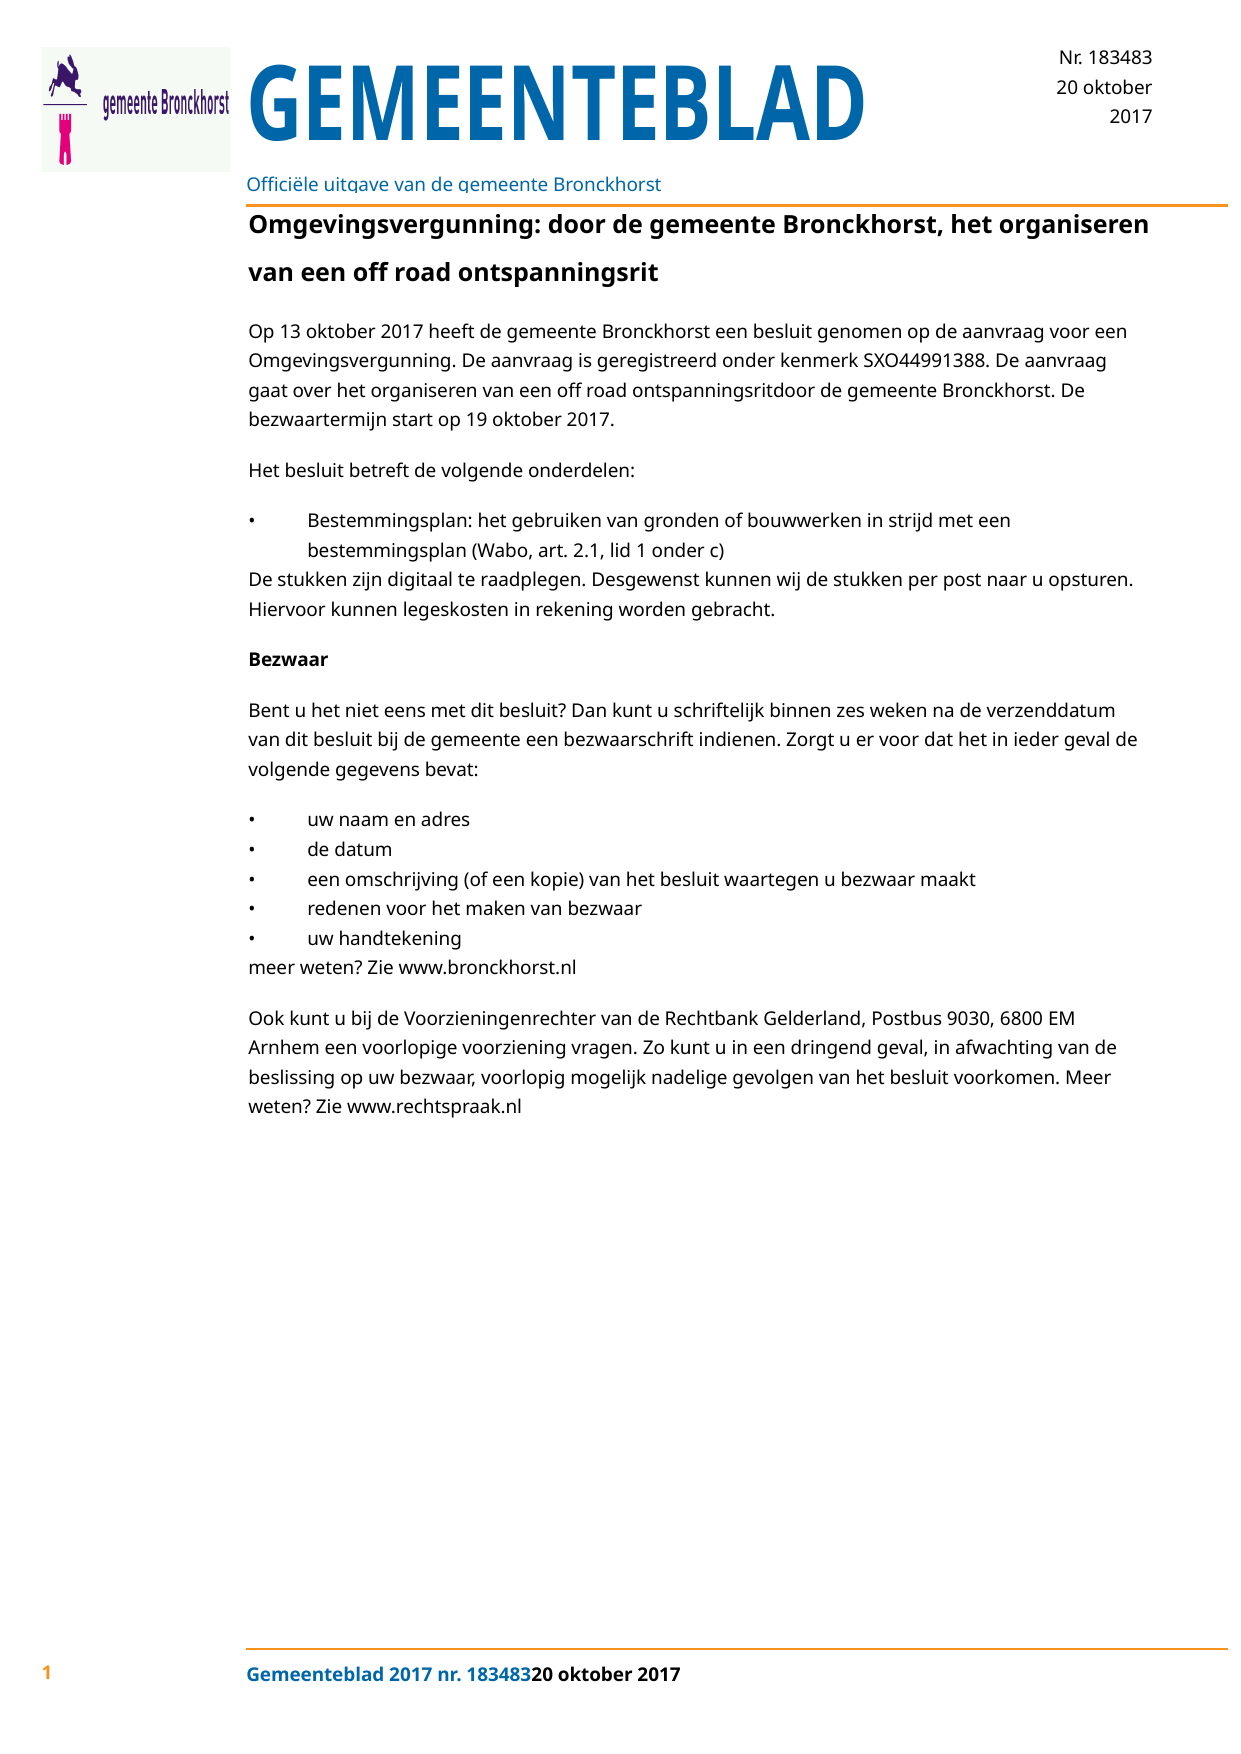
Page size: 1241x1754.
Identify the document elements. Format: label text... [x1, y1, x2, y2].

list redenen voor het maken van bezwaar [248, 895, 1152, 921]
list de datum [248, 836, 1152, 862]
text Bent u het niet eens met dit besluit? Dan kunt u schriftelijk binnen zes weken na de verzenddatum van dit besluit bij de gemeente een bezwaarschrift indienen. Zorgt u er voor dat het in ieder geval de volgende gegevens bevat: [248, 697, 1152, 782]
text Op 13 oktober 2017 heeft de gemeente Bronckhorst een besluit genomen op de aanvraag voor een Omgevingsvergunning. De aanvraag is geregistreerd onder kenmerk SXO44991388. De aanvraag gaat over het organiseren van een off road ontspanningsritdoor de gemeente Bronckhorst. De bezwaartermijn start op 19 oktober 2017. [248, 318, 1152, 432]
text Het besluit betreft de volgende onderdelen: [248, 457, 1152, 483]
list een omschrijving (of een kopie) van het besluit waartegen u bezwaar maakt [248, 866, 1152, 892]
text De stukken zijn digitaal te raadplegen. Desgewenst kunnen wij de stukken per post naar u opsturen. Hiervoor kunnen legeskosten in rekening worden gebracht. [248, 567, 1152, 622]
text Bezwaar [248, 647, 1152, 672]
list Bestemmingsplan: het gebruiken van gronden of bouwwerken in strijd met een bestemmingsplan (Wabo, art. 2.1, lid 1 onder c) [248, 507, 1152, 563]
text Ook kunt u bij de Voorzieningenrechter van de Rechtbank Gelderland, Postbus 9030, 6800 EM Arnhem een voorlopige voorziening vragen. Zo kunt u in een dringend geval, in afwachting van de beslissing op uw bezwaar, voorlopig mogelijk nadelige gevolgen van het besluit voorkomen. Meer weten? Zie www.rechtspraak.nl [248, 1005, 1152, 1119]
text meer weten? Zie www.bronckhorst.nl [248, 954, 1152, 980]
list uw naam en adres [248, 807, 1152, 832]
list uw handtekening [248, 925, 1152, 951]
picture [41, 47, 231, 172]
text Omgevingsvergunning: door de gemeente Bronckhorst, het organiseren van een off road ontspanningsrit [248, 207, 1152, 288]
